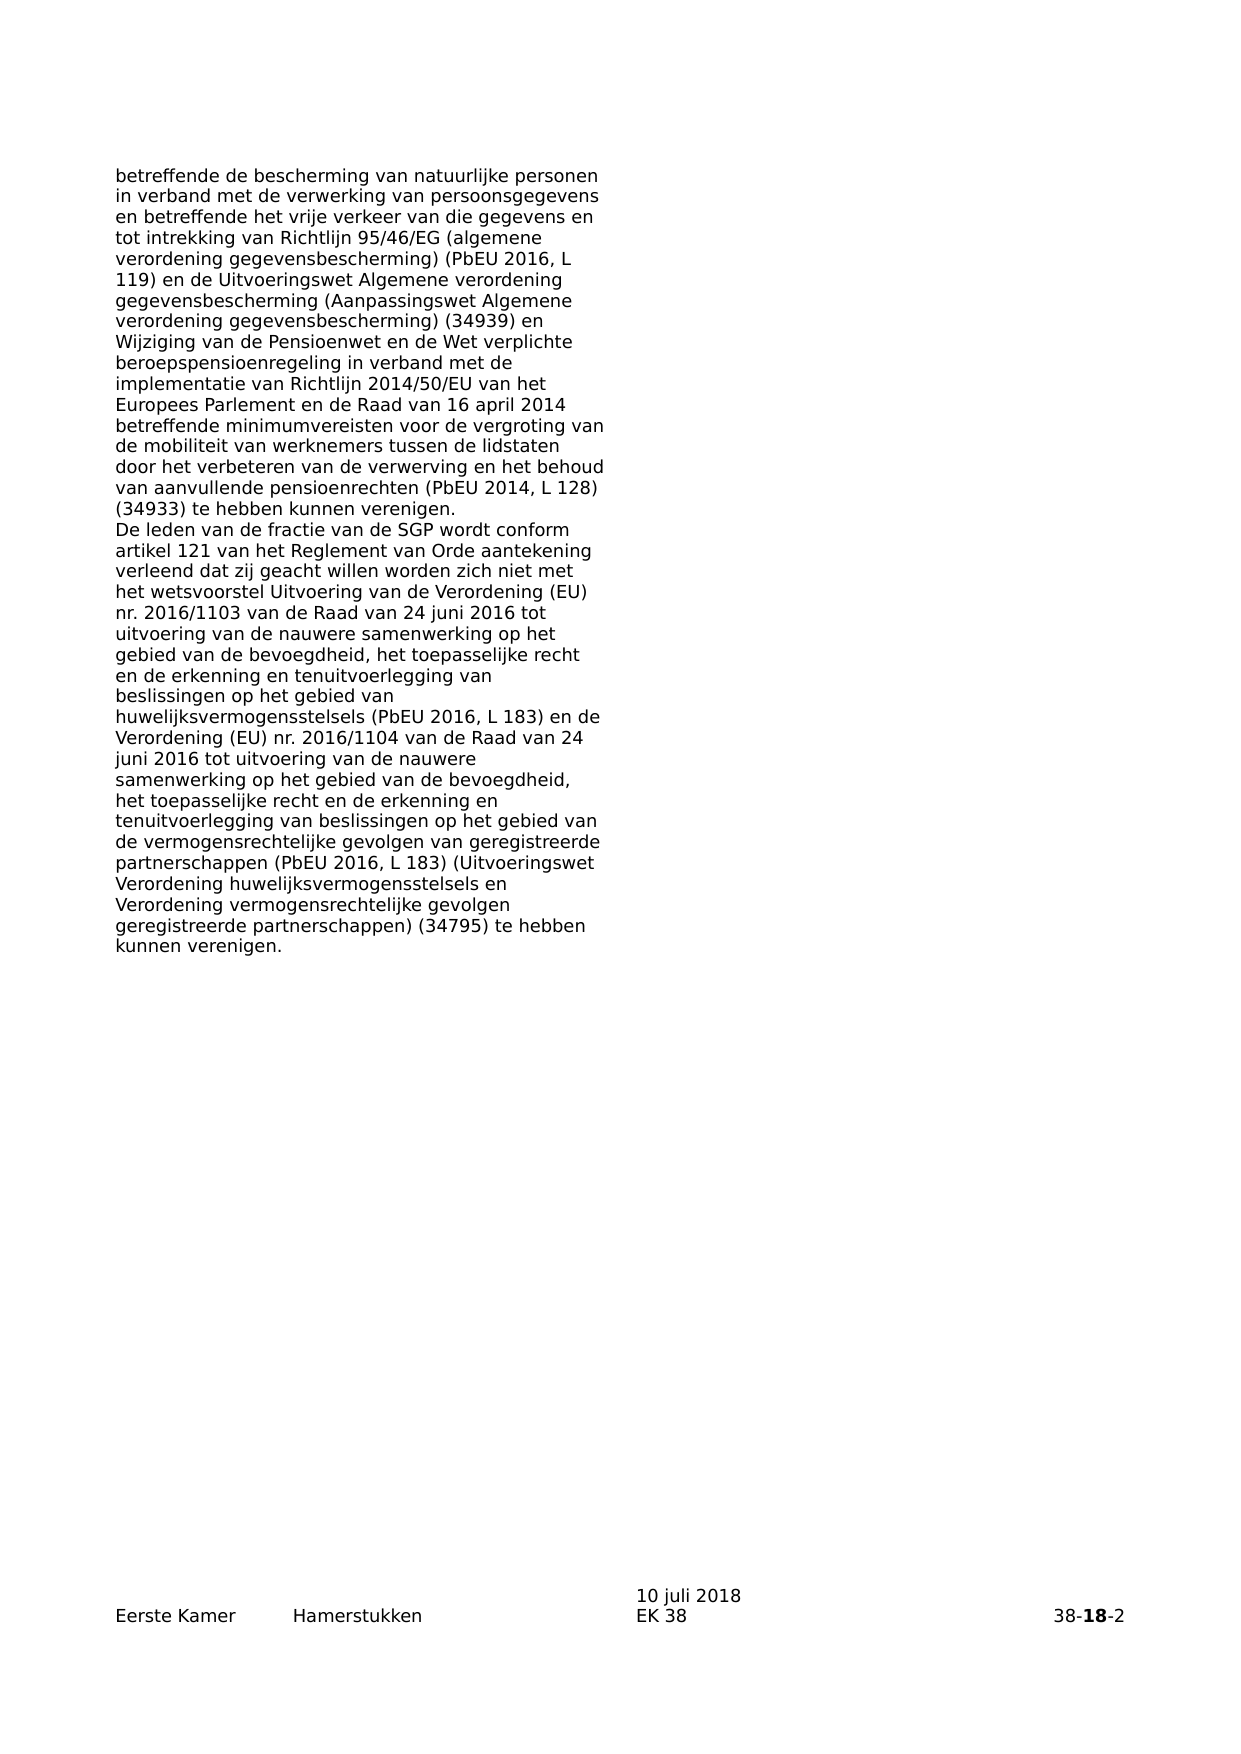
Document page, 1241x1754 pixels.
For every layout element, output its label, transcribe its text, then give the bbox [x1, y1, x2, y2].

text De leden van de fractie van de SGP wordt conform artikel 121 van het Reglement van Orde aantekening verleend dat zij geacht willen worden zich niet met het wetsvoorstel Uitvoering van de Verordening (EU) nr. 2016/1103 van de Raad van 24 juni 2016 tot uitvoering van de nauwere samenwerking op het gebied van de bevoegdheid, het toepasselijke recht en de erkenning en tenuitvoerlegging van beslissingen op het gebied van huwelijksvermogensstelsels (PbEU 2016, L 183) en de Verordening (EU) nr. 2016/1104 van de Raad van 24 juni 2016 tot uitvoering van de nauwere samenwerking op het gebied van de bevoegdheid, het toepasselijke recht en de erkenning en tenuitvoerlegging van beslissingen op het gebied van de vermogensrechtelijke gevolgen van geregistreerde partnerschappen (PbEU 2016, L 183) (Uitvoeringswet Verordening huwelijksvermogensstelsels en Verordening vermogensrechtelijke gevolgen geregistreerde partnerschappen) (34795) te hebben kunnen verenigen. [115, 519, 605, 957]
text betreffende de bescherming van natuurlijke personen in verband met de verwerking van persoonsgegevens en betreffende het vrije verkeer van die gegevens en tot intrekking van Richtlijn 95/46/EG (algemene verordening gegevensbescherming) (PbEU 2016, L 119) en de Uitvoeringswet Algemene verordening gegevensbescherming (Aanpassingswet Algemene verordening gegevensbescherming) (34939) en Wijziging van de Pensioenwet en de Wet verplichte beroepspensioenregeling in verband met de implementatie van Richtlijn 2014/50/EU van het Europees Parlement en de Raad van 16 april 2014 betreffende minimumvereisten voor de vergroting van de mobiliteit van werknemers tussen de lidstaten door het verbeteren van de verwerving en het behoud van aanvullende pensioenrechten (PbEU 2014, L 128) (34933) te hebben kunnen verenigen. [115, 165, 605, 519]
